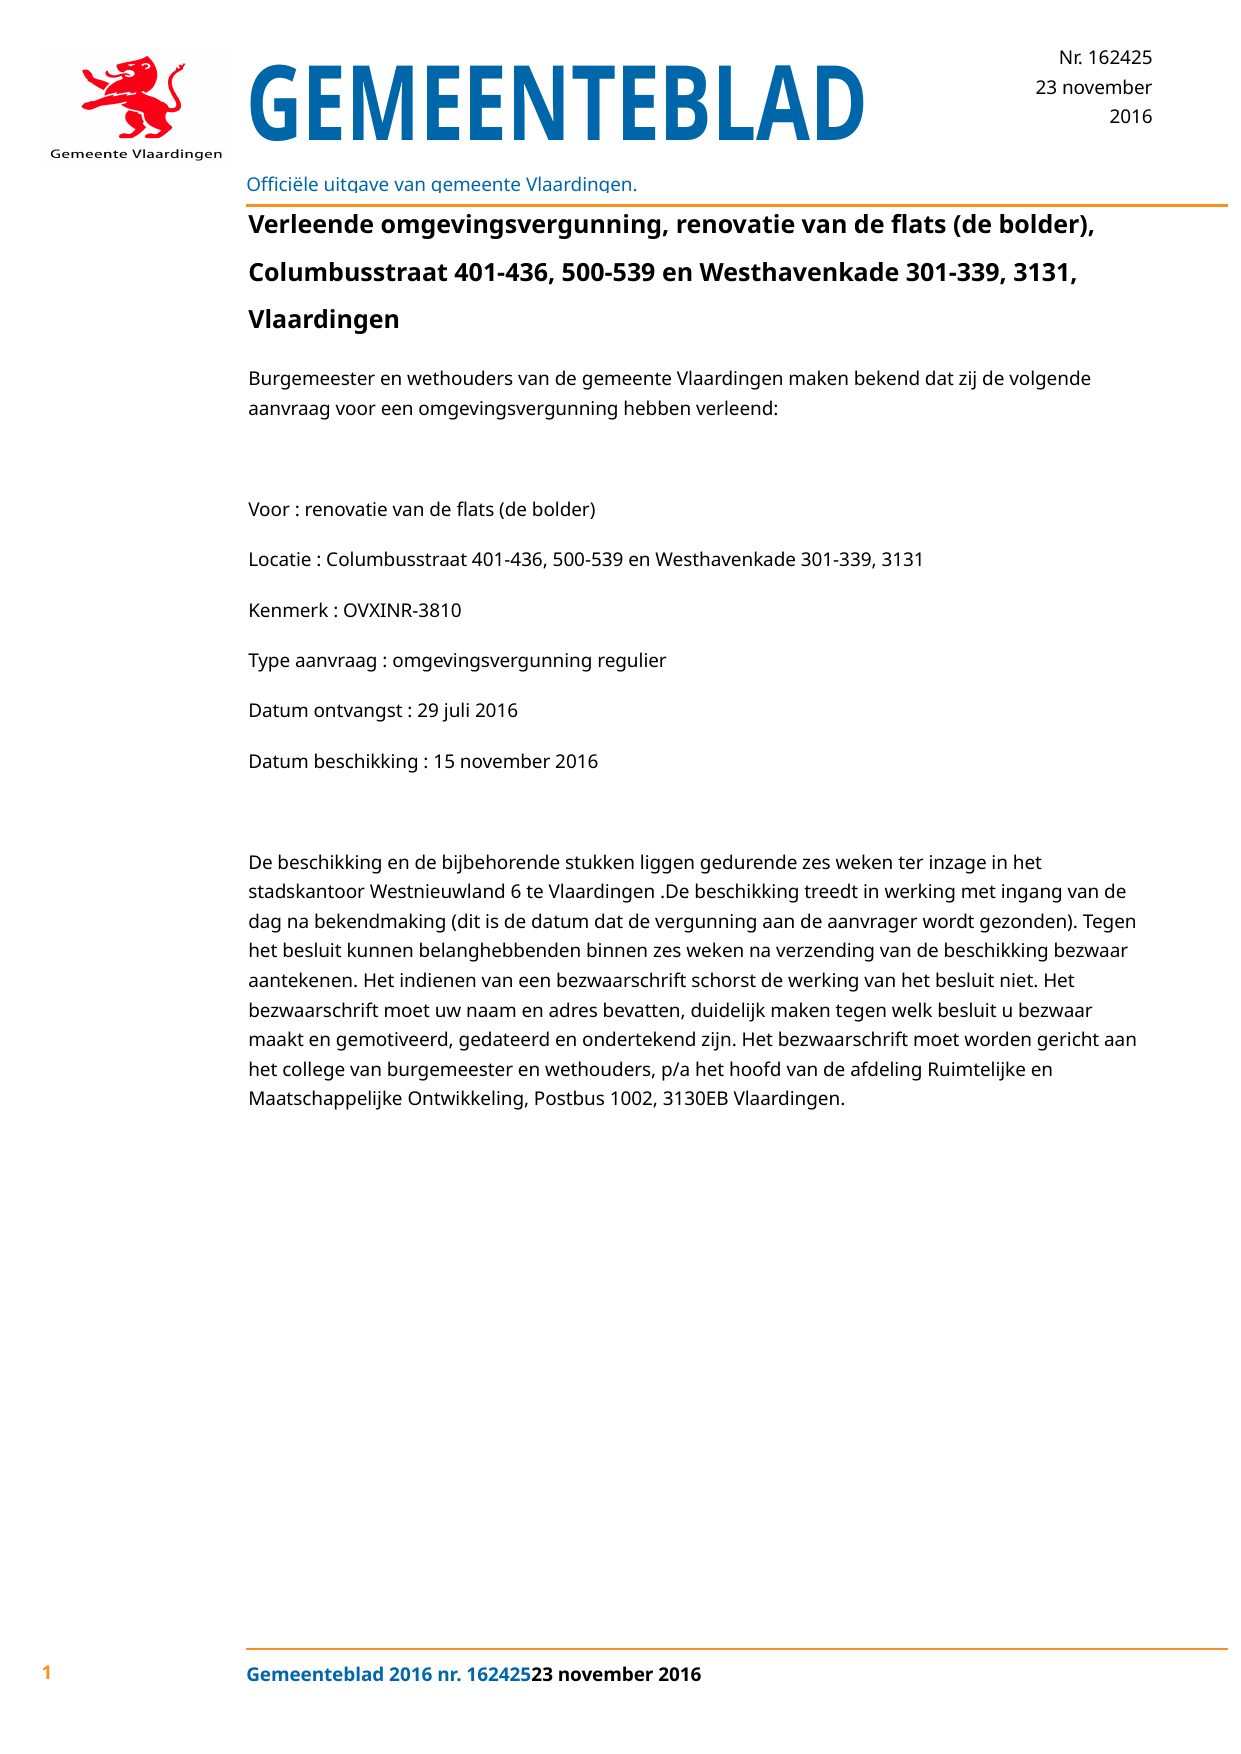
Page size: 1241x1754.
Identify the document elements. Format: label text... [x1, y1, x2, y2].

text Type aanvraag : omgevingsvergunning regulier [248, 647, 1152, 673]
text Locatie : Columbusstraat 401-436, 500-539 en Westhavenkade 301-339, 3131 [248, 546, 1152, 572]
text Datum beschikking : 15 november 2016 [248, 748, 1152, 774]
text Datum ontvangst : 29 juli 2016 [248, 698, 1152, 723]
text Verleende omgevingsvergunning, renovatie van de flats (de bolder), Columbusstraat 401-436, 500-539 en Westhavenkade 301-339, 3131, Vlaardingen [248, 207, 1152, 336]
text Kenmerk : OVXINR-3810 [248, 597, 1152, 622]
text Voor : renovatie van de flats (de bolder) [248, 496, 1152, 522]
text Burgemeester en wethouders van de gemeente Vlaardingen maken bekend dat zij de volgende aanvraag voor een omgevingsvergunning hebben verleend: [248, 366, 1152, 421]
text De beschikking en de bijbehorende stukken liggen gedurende zes weken ter inzage in het stadskantoor Westnieuwland 6 te Vlaardingen .De beschikking treedt in werking met ingang van de dag na bekendmaking (dit is de datum dat de vergunning aan de aanvrager wordt gezonden). Tegen het besluit kunnen belanghebbenden binnen zes weken na verzending van de beschikking bezwaar aantekenen. Het indienen van een bezwaarschrift schorst de werking van het besluit niet. Het bezwaarschrift moet uw naam en adres bevatten, duidelijk maken tegen welk besluit u bezwaar maakt en gemotiveerd, gedateerd en ondertekend zijn. Het bezwaarschrift moet worden gericht aan het college van burgemeester en wethouders, p/a het hoofd van de afdeling Ruimtelijke en Maatschappelijke Ontwikkeling, Postbus 1002, 3130EB Vlaardingen. [248, 849, 1152, 1111]
picture [41, 47, 231, 172]
